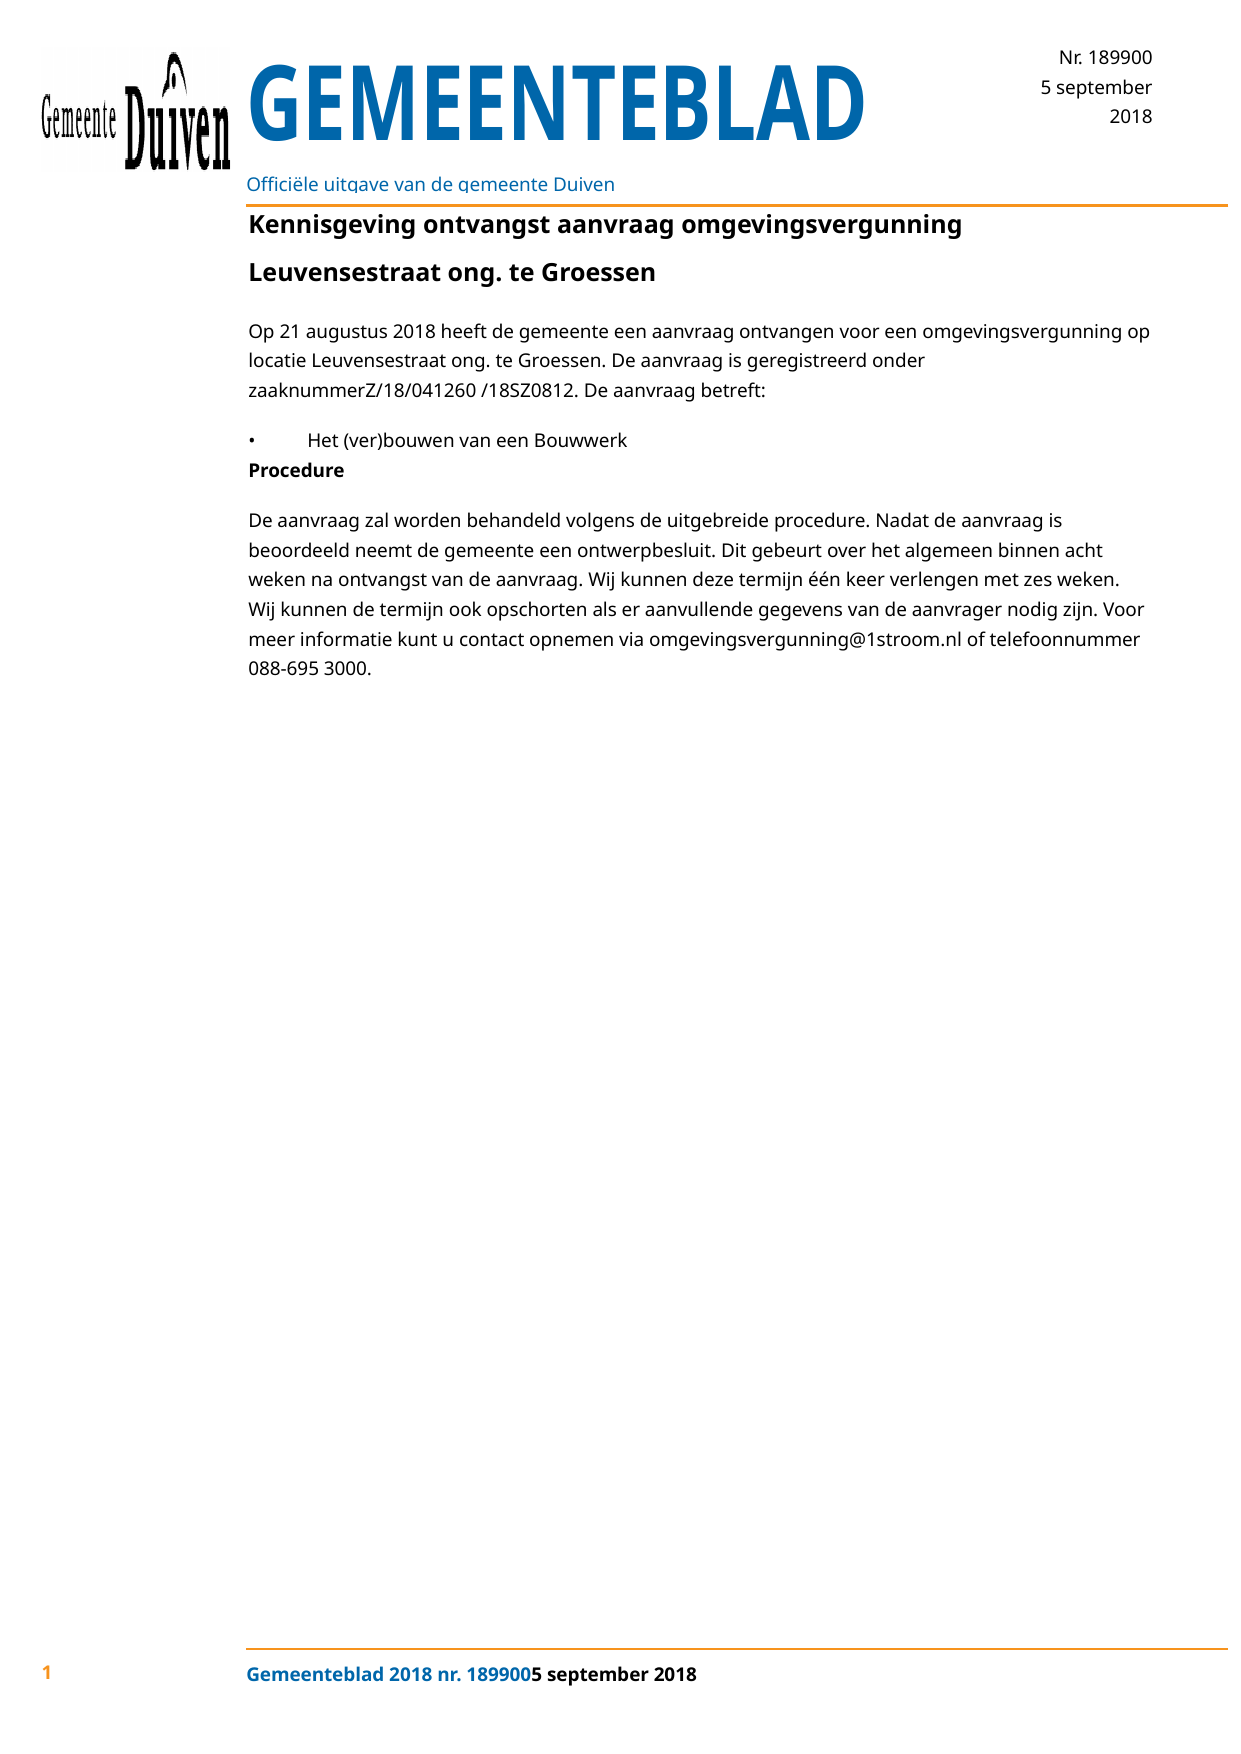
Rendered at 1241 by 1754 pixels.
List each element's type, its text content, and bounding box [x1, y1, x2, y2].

text Kennisgeving ontvangst aanvraag omgevingsvergunning Leuvensestraat ong. te Groessen [248, 207, 1152, 288]
list Het (ver)bouwen van een Bouwwerk [248, 427, 1152, 453]
text Op 21 augustus 2018 heeft de gemeente een aanvraag ontvangen voor een omgevingsvergunning op locatie Leuvensestraat ong. te Groessen. De aanvraag is geregistreerd onder zaaknummerZ/18/041260 /18SZ0812. De aanvraag betreft: [248, 318, 1152, 403]
picture [41, 47, 231, 172]
text Procedure [248, 457, 1152, 483]
text De aanvraag zal worden behandeld volgens de uitgebreide procedure. Nadat de aanvraag is beoordeeld neemt de gemeente een ontwerpbesluit. Dit gebeurt over het algemeen binnen acht weken na ontvangst van de aanvraag. Wij kunnen deze termijn één keer verlengen met zes weken. Wij kunnen de termijn ook opschorten als er aanvullende gegevens van de aanvrager nodig zijn. Voor meer informatie kunt u contact opnemen via omgevingsvergunning@1stroom.nl of telefoonnummer 088-695 3000. [248, 507, 1152, 681]
